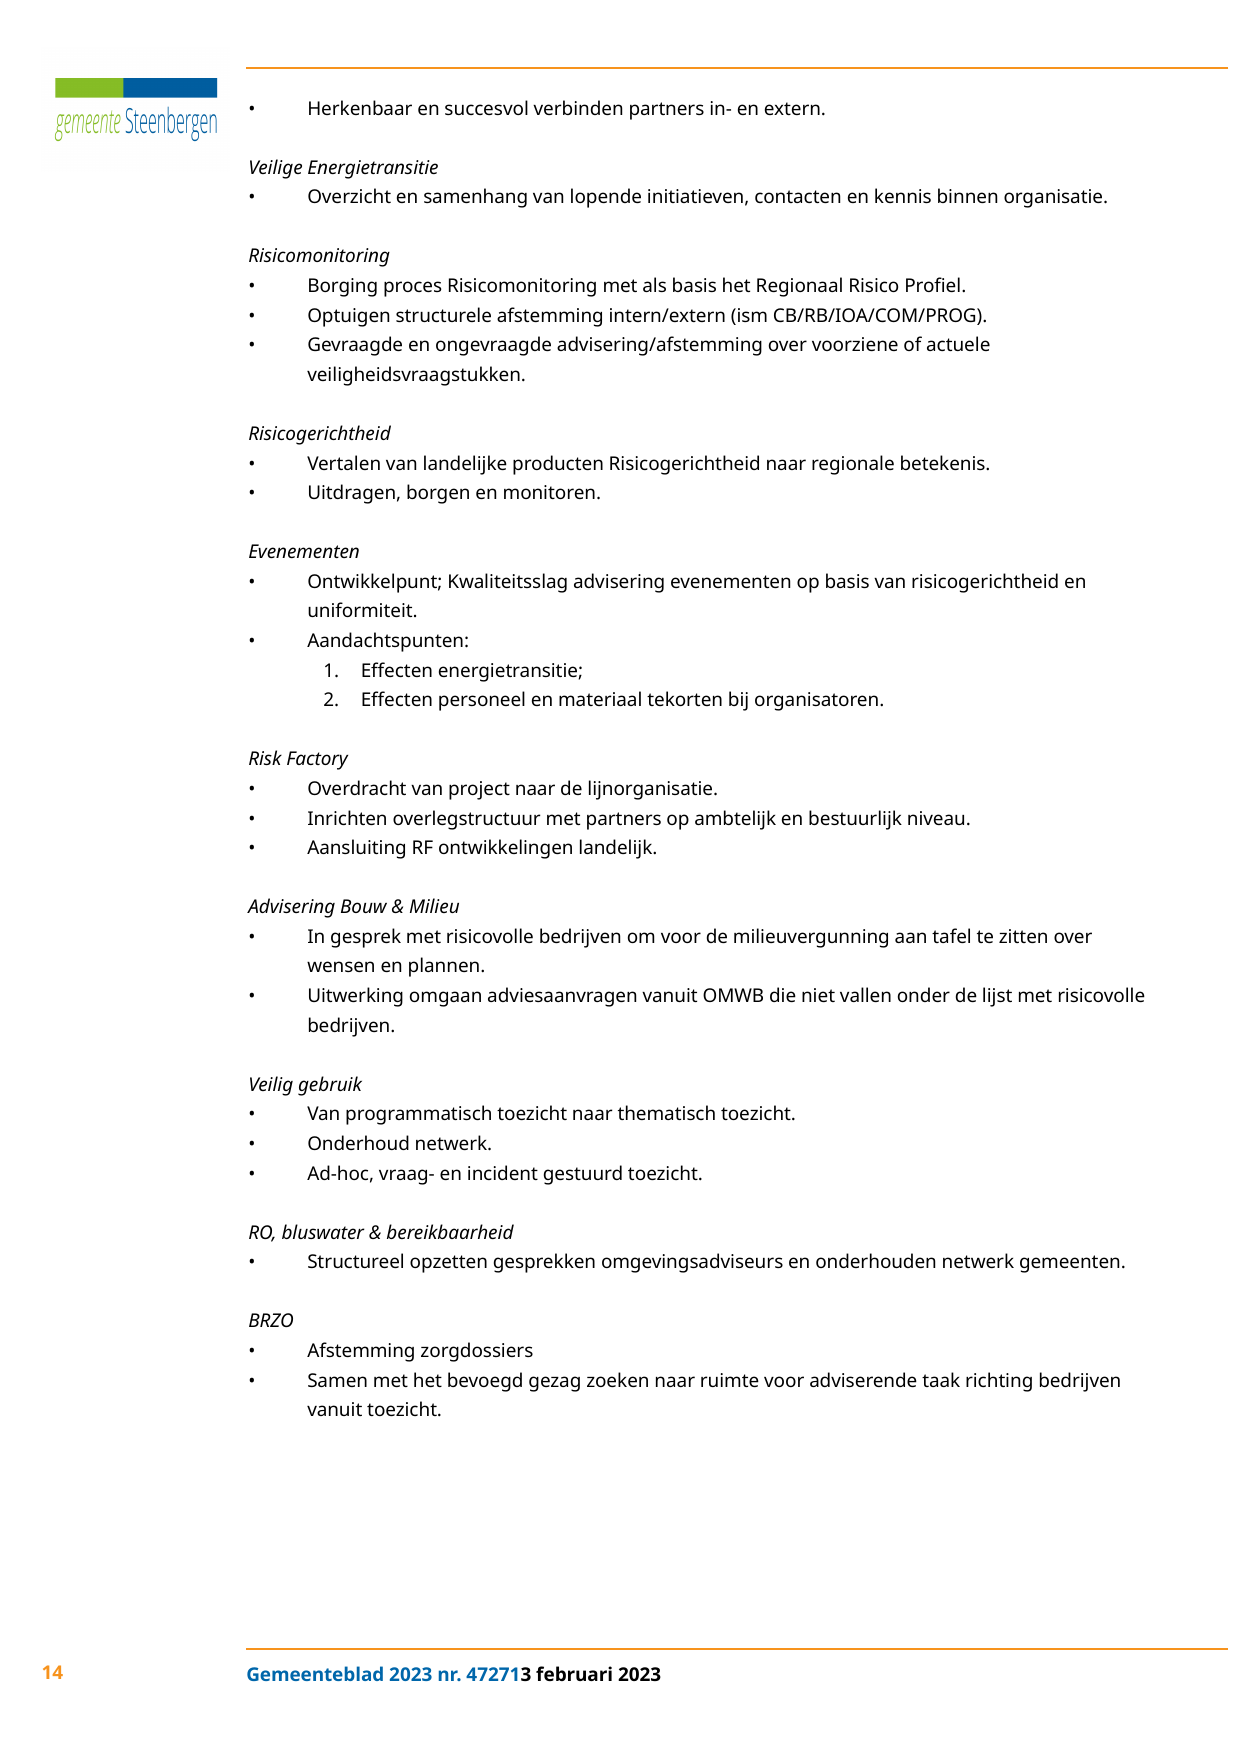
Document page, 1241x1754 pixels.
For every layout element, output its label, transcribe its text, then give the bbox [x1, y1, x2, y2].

list Overzicht en samenhang van lopende initiatieven, contacten en kennis binnen organisatie. [248, 183, 1152, 209]
list Van programmatisch toezicht naar thematisch toezicht. [248, 1101, 1152, 1126]
text RO, bluswater & bereikbaarheid [248, 1219, 1152, 1245]
list Effecten personeel en materiaal tekorten bij organisatoren. [323, 686, 1152, 712]
text Evenementen [248, 538, 1152, 564]
list Gevraagde en ongevraagde advisering/afstemming over voorziene of actuele veiligheidsvraagstukken. [248, 331, 1152, 387]
list Ontwikkelpunt; Kwaliteitsslag advisering evenementen op basis van risicogerichtheid en uniformiteit. [248, 568, 1152, 623]
text Veilige Energietransitie [248, 154, 1152, 180]
list Optuigen structurele afstemming intern/extern (ism CB/RB/IOA/COM/PROG). [248, 302, 1152, 328]
list Borging proces Risicomonitoring met als basis het Regionaal Risico Profiel. [248, 272, 1152, 298]
list Uitwerking omgaan adviesaanvragen vanuit OMWB die niet vallen onder de lijst met risicovolle bedrijven. [248, 982, 1152, 1038]
text Risicomonitoring [248, 243, 1152, 268]
list Effecten energietransitie; [323, 657, 1152, 683]
list In gesprek met risicovolle bedrijven om voor de milieuvergunning aan tafel te zitten over wensen en plannen. [248, 923, 1152, 978]
list Aandachtspunten: [248, 627, 1152, 653]
list Ad-hoc, vraag- en incident gestuurd toezicht. [248, 1160, 1152, 1186]
text Veilig gebruik [248, 1071, 1152, 1097]
text Risicogerichtheid [248, 420, 1152, 446]
list Samen met het bevoegd gezag zoeken naar ruimte voor adviserende taak richting bedrijven vanuit toezicht. [248, 1367, 1152, 1422]
text BRZO [248, 1308, 1152, 1333]
list Structureel opzetten gesprekken omgevingsadviseurs en onderhouden netwerk gemeenten. [248, 1248, 1152, 1274]
list Uitdragen, borgen en monitoren. [248, 479, 1152, 505]
text Risk Factory [248, 746, 1152, 771]
picture [41, 47, 231, 172]
list Herkenbaar en succesvol verbinden partners in- en extern. [248, 95, 1152, 121]
text Advisering Bouw & Milieu [248, 893, 1152, 919]
list Onderhoud netwerk. [248, 1130, 1152, 1156]
list Inrichten overlegstructuur met partners op ambtelijk en bestuurlijk niveau. [248, 805, 1152, 831]
list Overdracht van project naar de lijnorganisatie. [248, 775, 1152, 801]
list Aansluiting RF ontwikkelingen landelijk. [248, 834, 1152, 860]
list Vertalen van landelijke producten Risicogerichtheid naar regionale betekenis. [248, 450, 1152, 476]
list Afstemming zorgdossiers [248, 1337, 1152, 1363]
